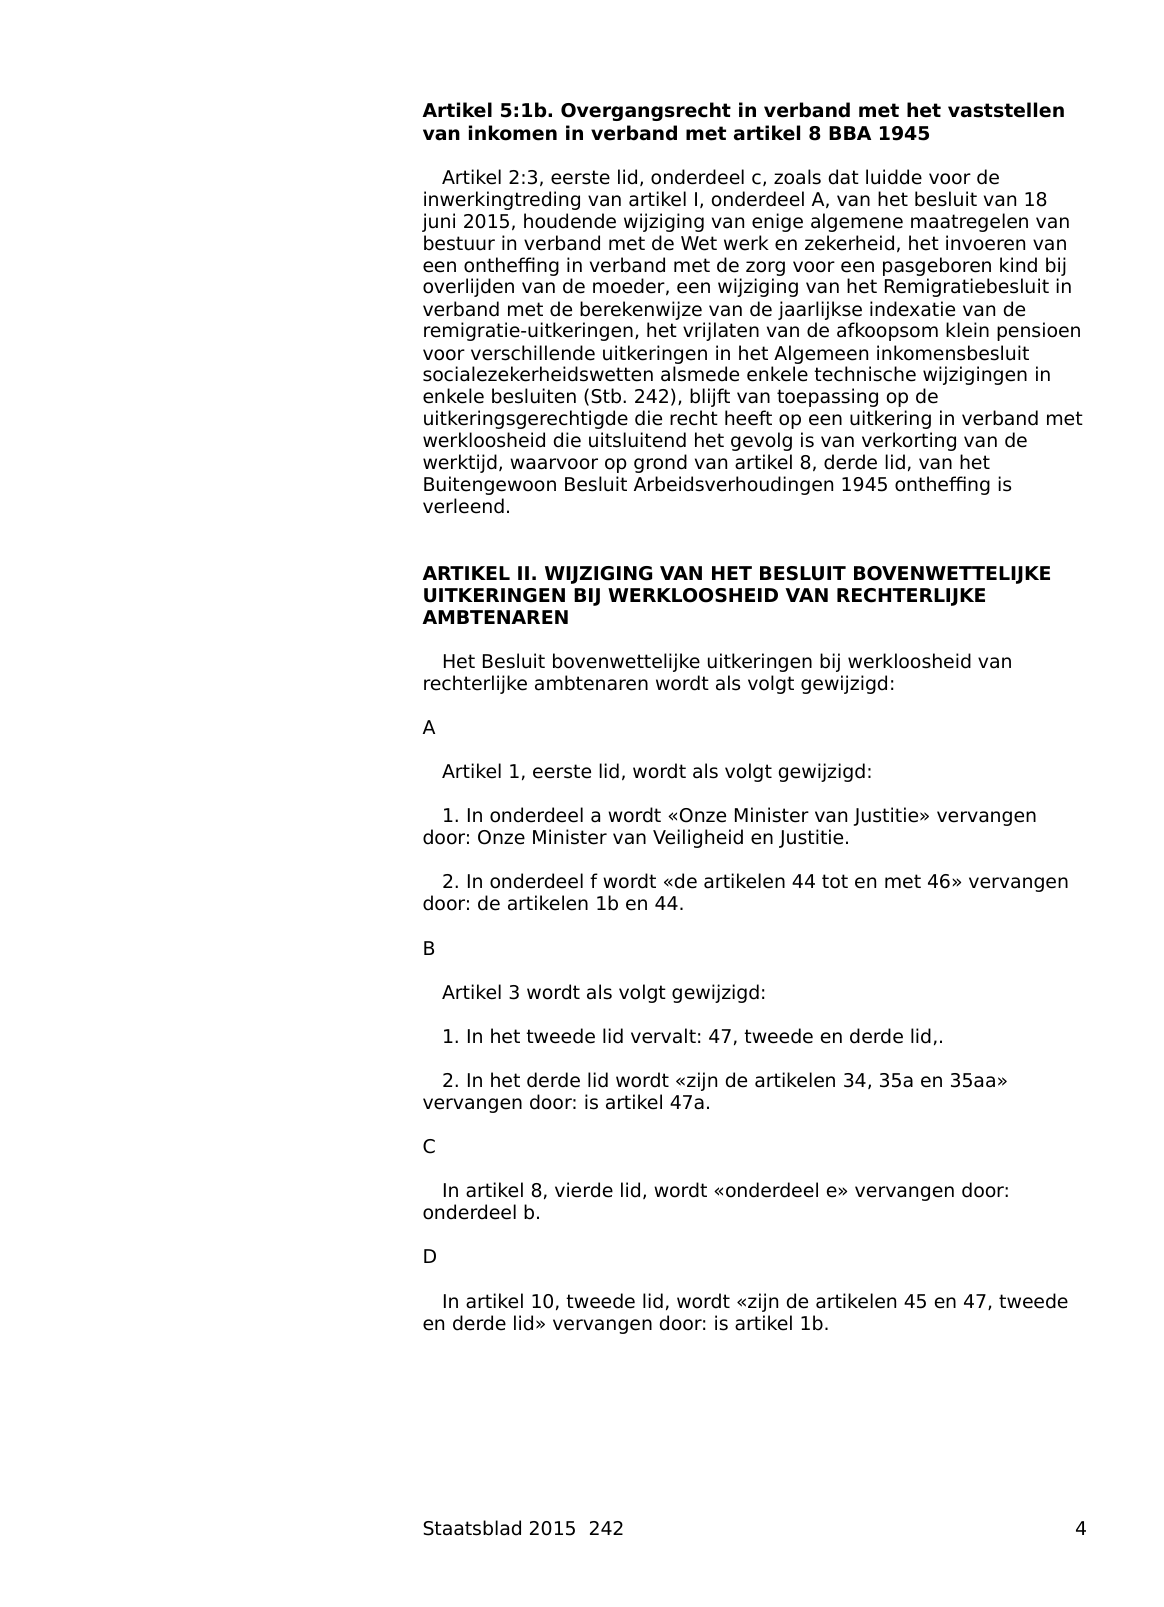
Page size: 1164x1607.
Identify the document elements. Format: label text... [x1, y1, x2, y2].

text In artikel 8, vierde lid, wordt «onderdeel e» vervangen door: onderdeel b. [422, 1180, 1087, 1224]
subtitle ARTIKEL II. WIJZIGING VAN HET BESLUIT BOVENWETTELIJKE UITKERINGEN BIJ WERKLOOSHEID VAN RECHTERLIJKE AMBTENAREN [422, 563, 1087, 628]
text C [422, 1136, 1087, 1158]
text 1. In onderdeel a wordt «Onze Minister van Justitie» vervangen door: Onze Minister van Veiligheid en Justitie. [422, 805, 1087, 849]
text Artikel 3 wordt als volgt gewijzigd: [422, 982, 1087, 1004]
text Artikel 1, eerste lid, wordt als volgt gewijzigd: [422, 761, 1087, 783]
text Artikel 2:3, eerste lid, onderdeel c, zoals dat luidde voor de inwerkingtreding van artikel I, onderdeel A, van het besluit van 18 juni 2015, houdende wijziging van enige algemene maatregelen van bestuur in verband met de Wet werk en zekerheid, het invoeren van een ontheffing in verband met de zorg voor een pasgeboren kind bij overlijden van de moeder, een wijziging van het Remigratiebesluit in verband met de berekenwijze van de jaarlijkse indexatie van de remigratie-uitkeringen, het vrijlaten van de afkoopsom klein pensioen voor verschillende uitkeringen in het Algemeen inkomensbesluit socialezekerheidswetten alsmede enkele technische wijzigingen in enkele besluiten (Stb. 242), blijft van toepassing op de uitkeringsgerechtigde die recht heeft op een uitkering in verband met werkloosheid die uitsluitend het gevolg is van verkorting van de werktijd, waarvoor op grond van artikel 8, derde lid, van het Buitengewoon Besluit Arbeidsverhoudingen 1945 ontheffing is verleend. [422, 167, 1087, 518]
text 1. In het tweede lid vervalt: 47, tweede en derde lid,. [422, 1026, 1087, 1048]
text 2. In het derde lid wordt «zijn de artikelen 34, 35a en 35aa» vervangen door: is artikel 47a. [422, 1070, 1087, 1114]
text D [422, 1246, 1087, 1268]
text In artikel 10, tweede lid, wordt «zijn de artikelen 45 en 47, tweede en derde lid» vervangen door: is artikel 1b. [422, 1291, 1087, 1334]
subtitle Artikel 5:1b. Overgangsrecht in verband met het vaststellen van inkomen in verband met artikel 8 BBA 1945 [422, 100, 1087, 144]
text Het Besluit bovenwettelijke uitkeringen bij werkloosheid van rechterlijke ambtenaren wordt als volgt gewijzigd: [422, 651, 1087, 695]
text B [422, 937, 1087, 959]
text A [422, 717, 1087, 739]
text 2. In onderdeel f wordt «de artikelen 44 tot en met 46» vervangen door: de artikelen 1b en 44. [422, 871, 1087, 915]
